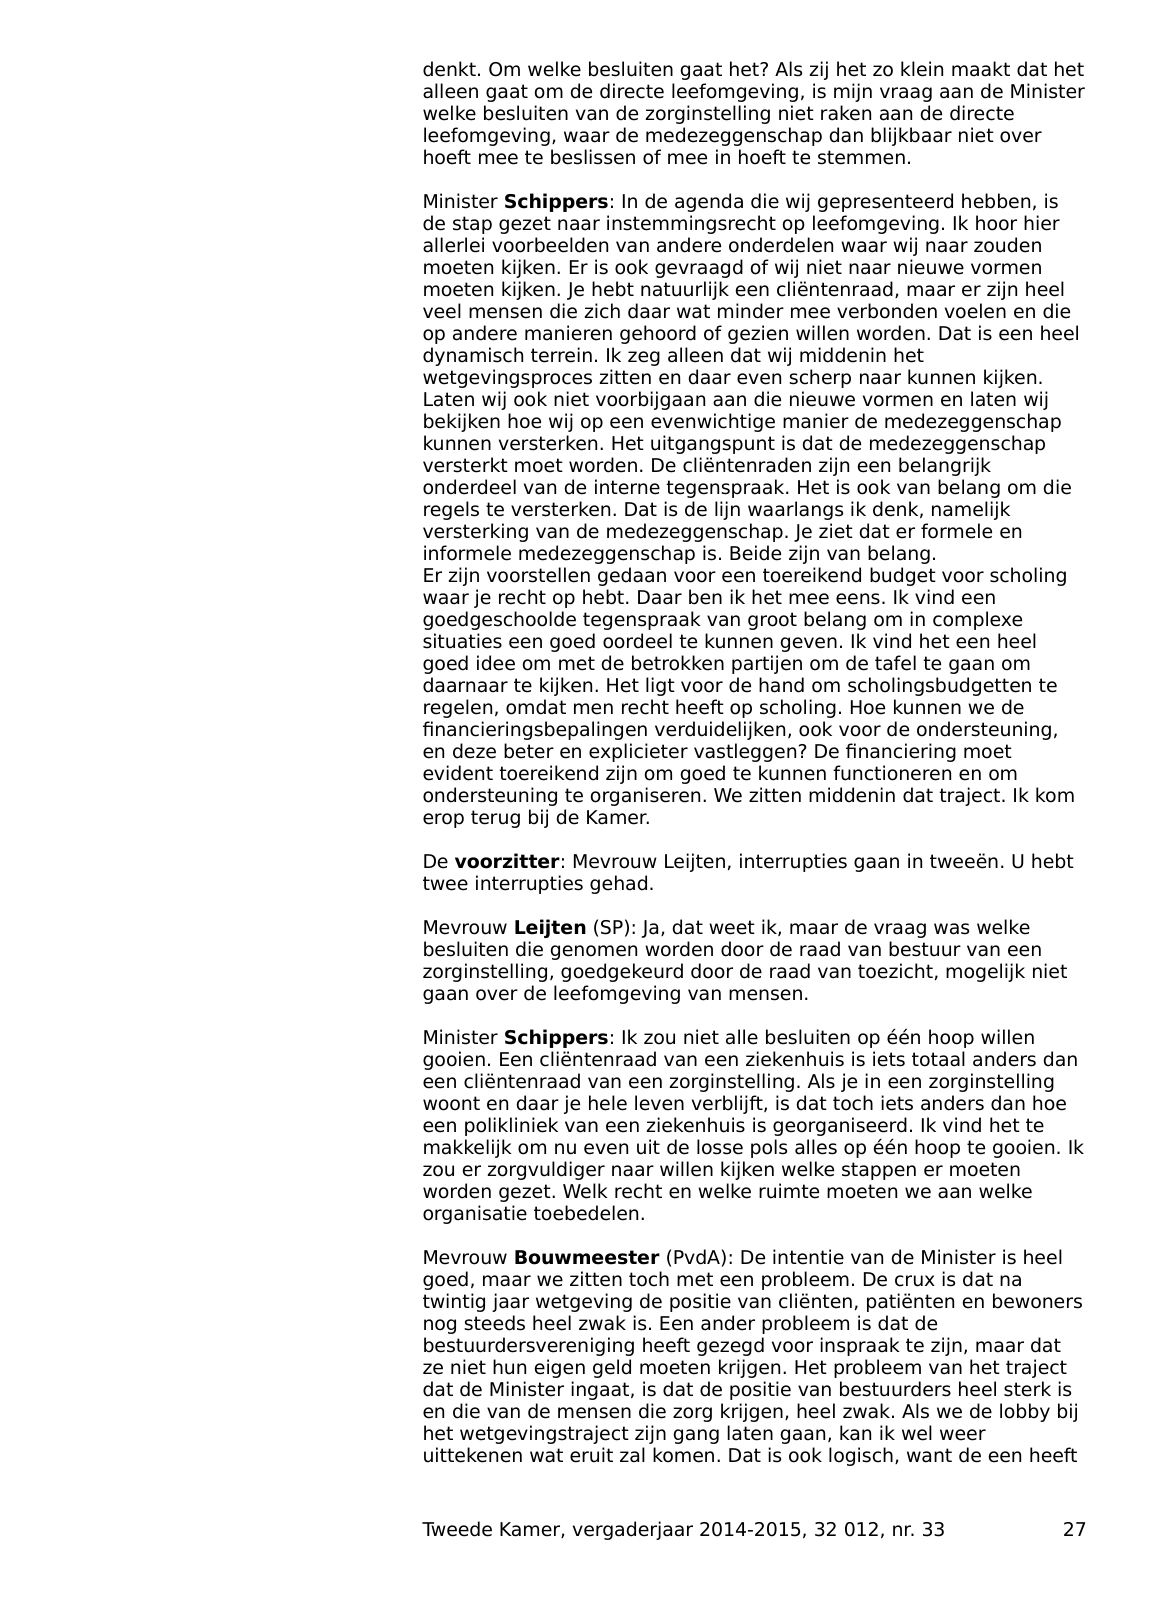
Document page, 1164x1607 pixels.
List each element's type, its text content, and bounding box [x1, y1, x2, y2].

text Minister Schippers: Ik zou niet alle besluiten op één hoop willen gooien. Een cliëntenraad van een ziekenhuis is iets totaal anders dan een cliëntenraad van een zorginstelling. Als je in een zorginstelling woont en daar je hele leven verblijft, is dat toch iets anders dan hoe een polikliniek van een ziekenhuis is georganiseerd. Ik vind het te makkelijk om nu even uit de losse pols alles op één hoop te gooien. Ik zou er zorgvuldiger naar willen kijken welke stappen er moeten worden gezet. Welk recht en welke ruimte moeten we aan welke organisatie toebedelen. [422, 1027, 1087, 1225]
text Mevrouw Leijten (SP): Ja, dat weet ik, maar de vraag was welke besluiten die genomen worden door de raad van bestuur van een zorginstelling, goedgekeurd door de raad van toezicht, mogelijk niet gaan over de leefomgeving van mensen. [422, 917, 1087, 1005]
text De voorzitter: Mevrouw Leijten, interrupties gaan in tweeën. U hebt twee interrupties gehad. [422, 851, 1087, 895]
text Minister Schippers: In de agenda die wij gepresenteerd hebben, is de stap gezet naar instemmingsrecht op leefomgeving. Ik hoor hier allerlei voorbeelden van andere onderdelen waar wij naar zouden moeten kijken. Er is ook gevraagd of wij niet naar nieuwe vormen moeten kijken. Je hebt natuurlijk een cliëntenraad, maar er zijn heel veel mensen die zich daar wat minder mee verbonden voelen en die op andere manieren gehoord of gezien willen worden. Dat is een heel dynamisch terrein. Ik zeg alleen dat wij middenin het wetgevingsproces zitten en daar even scherp naar kunnen kijken. Laten wij ook niet voorbijgaan aan die nieuwe vormen en laten wij bekijken hoe wij op een evenwichtige manier de medezeggenschap kunnen versterken. Het uitgangspunt is dat de medezeggenschap versterkt moet worden. De cliëntenraden zijn een belangrijk onderdeel van de interne tegenspraak. Het is ook van belang om die regels te versterken. Dat is de lijn waarlangs ik denk, namelijk versterking van de medezeggenschap. Je ziet dat er formele en informele medezeggenschap is. Beide zijn van belang. [422, 191, 1087, 565]
text Er zijn voorstellen gedaan voor een toereikend budget voor scholing waar je recht op hebt. Daar ben ik het mee eens. Ik vind een goedgeschoolde tegenspraak van groot belang om in complexe situaties een goed oordeel te kunnen geven. Ik vind het een heel goed idee om met de betrokken partijen om de tafel te gaan om daarnaar te kijken. Het ligt voor de hand om scholingsbudgetten te regelen, omdat men recht heeft op scholing. Hoe kunnen we de financieringsbepalingen verduidelijken, ook voor de ondersteuning, en deze beter en explicieter vastleggen? De financiering moet evident toereikend zijn om goed te kunnen functioneren en om ondersteuning te organiseren. We zitten middenin dat traject. Ik kom erop terug bij de Kamer. [422, 565, 1087, 828]
text Mevrouw Bouwmeester (PvdA): De intentie van de Minister is heel goed, maar we zitten toch met een probleem. De crux is dat na twintig jaar wetgeving de positie van cliënten, patiënten en bewoners nog steeds heel zwak is. Een ander probleem is dat de bestuurdersvereniging heeft gezegd voor inspraak te zijn, maar dat ze niet hun eigen geld moeten krijgen. Het probleem van het traject dat de Minister ingaat, is dat de positie van bestuurders heel sterk is en die van de mensen die zorg krijgen, heel zwak. Als we de lobby bij het wetgevingstraject zijn gang laten gaan, kan ik wel weer uittekenen wat eruit zal komen. Dat is ook logisch, want de een heeft [422, 1247, 1087, 1467]
text denkt. Om welke besluiten gaat het? Als zij het zo klein maakt dat het alleen gaat om de directe leefomgeving, is mijn vraag aan de Minister welke besluiten van de zorginstelling niet raken aan de directe leefomgeving, waar de medezeggenschap dan blijkbaar niet over hoeft mee te beslissen of mee in hoeft te stemmen. [422, 59, 1087, 169]
